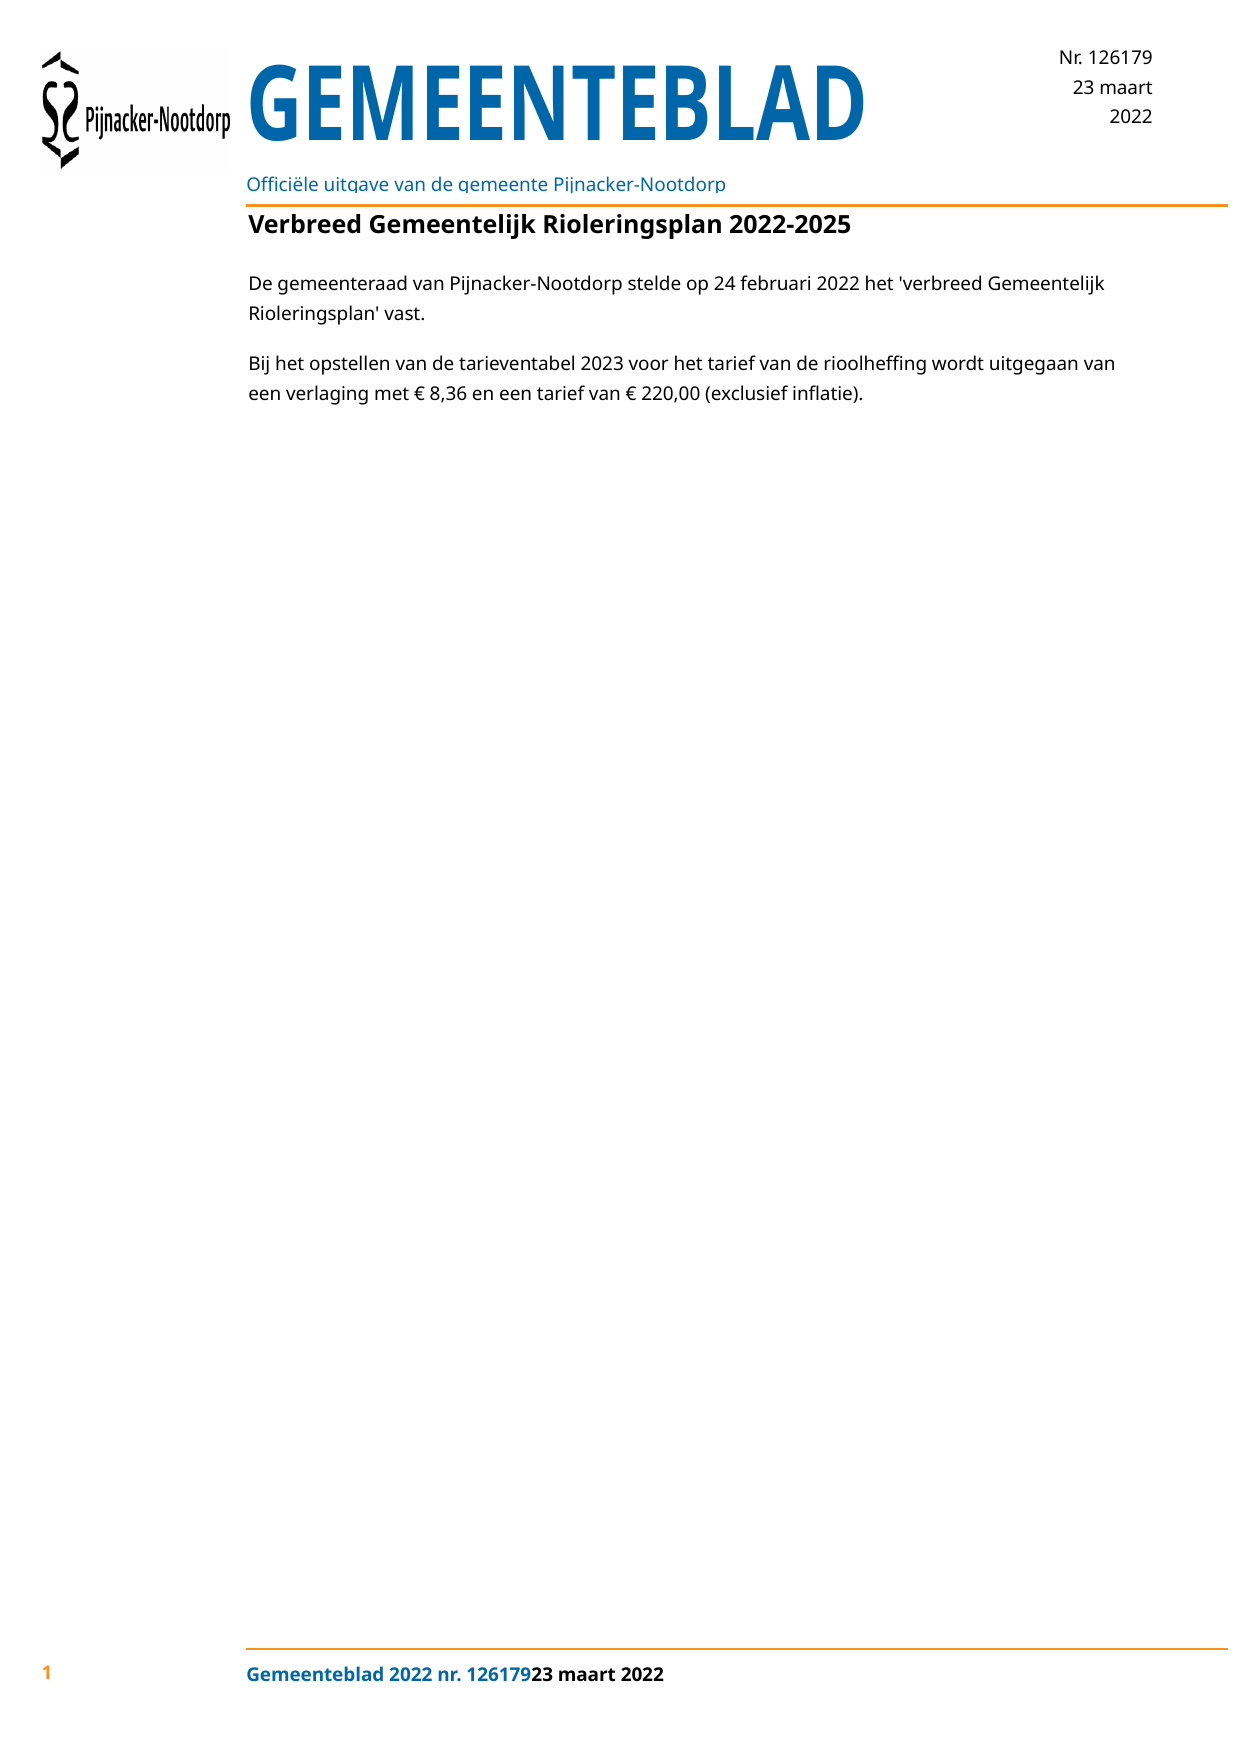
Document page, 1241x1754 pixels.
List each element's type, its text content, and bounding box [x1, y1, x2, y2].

picture [41, 47, 231, 172]
text Verbreed Gemeentelijk Rioleringsplan 2022-2025 [248, 207, 1152, 241]
text De gemeenteraad van Pijnacker-Nootdorp stelde op 24 februari 2022 het 'verbreed Gemeentelijk Rioleringsplan' vast. [248, 270, 1152, 326]
text Bij het opstellen van de tarieventabel 2023 voor het tarief van de rioolheffing wordt uitgegaan van een verlaging met € 8,36 en een tarief van € 220,00 (exclusief inflatie). [248, 350, 1152, 406]
